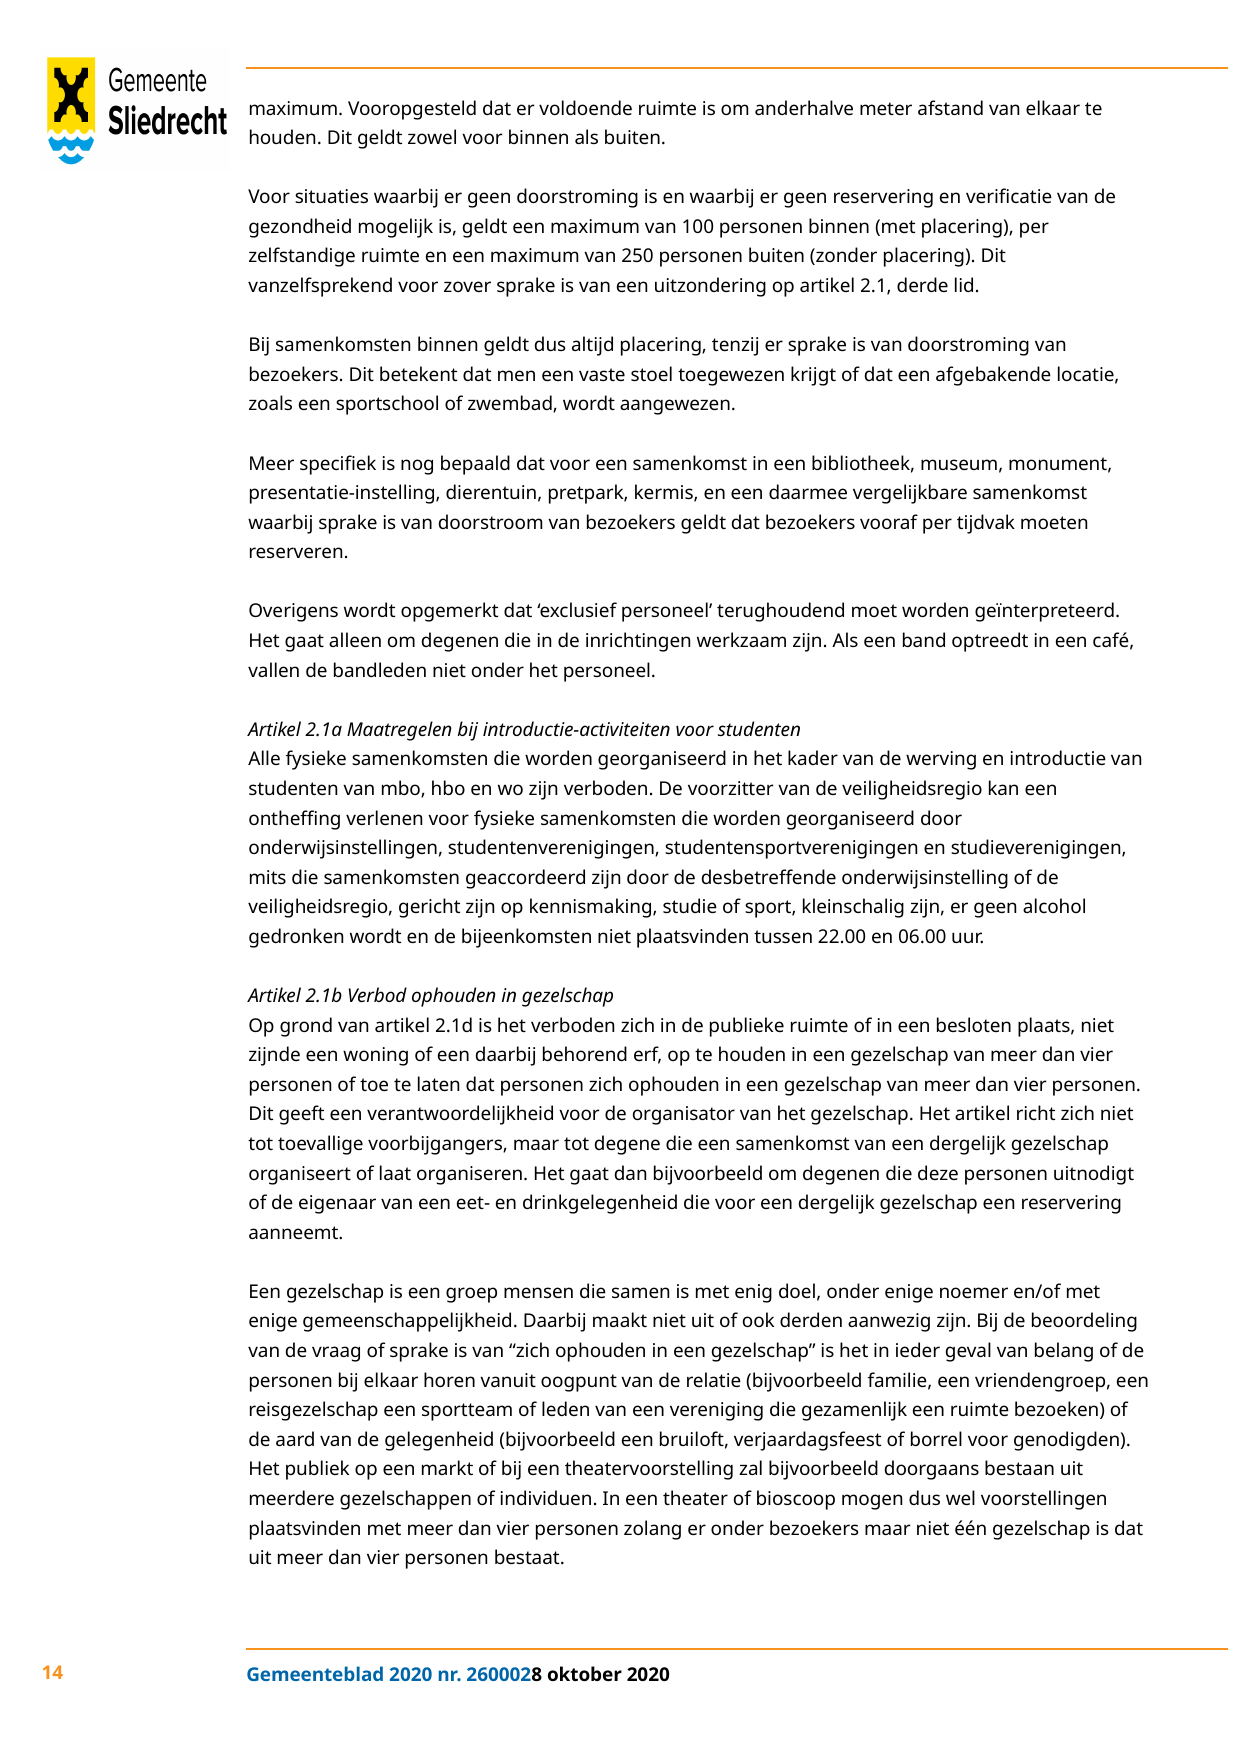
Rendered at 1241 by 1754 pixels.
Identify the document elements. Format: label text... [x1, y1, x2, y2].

text Meer specifiek is nog bepaald dat voor een samenkomst in een bibliotheek, museum, monument, presentatie-instelling, dierentuin, pretpark, kermis, en een daarmee vergelijkbare samenkomst waarbij sprake is van doorstroom van bezoekers geldt dat bezoekers vooraf per tijdvak moeten reserveren. [248, 450, 1152, 564]
text Artikel 2.1b Verbod ophouden in gezelschap [248, 982, 1152, 1008]
text Overigens wordt opgemerkt dat ‘exclusief personeel’ terughoudend moet worden geïnterpreteerd. Het gaat alleen om degenen die in de inrichtingen werkzaam zijn. Als een band optreedt in een café, vallen de bandleden niet onder het personeel. [248, 598, 1152, 683]
text Artikel 2.1a Maatregelen bij introductie-activiteiten voor studenten [248, 716, 1152, 742]
text Een gezelschap is een groep mensen die samen is met enig doel, onder enige noemer en/of met enige gemeenschappelijkheid. Daarbij maakt niet uit of ook derden aanwezig zijn. Bij de beoordeling van de vraag of sprake is van “zich ophouden in een gezelschap” is het in ieder geval van belang of de personen bij elkaar horen vanuit oogpunt van de relatie (bijvoorbeeld familie, een vriendengroep, een reisgezelschap een sportteam of leden van een vereniging die gezamenlijk een ruimte bezoeken) of de aard van de gelegenheid (bijvoorbeeld een bruiloft, verjaardagsfeest of borrel voor genodigden). Het publiek op een markt of bij een theatervoorstelling zal bijvoorbeeld doorgaans bestaan uit meerdere gezelschappen of individuen. In een theater of bioscoop mogen dus wel voorstellingen plaatsvinden met meer dan vier personen zolang er onder bezoekers maar niet één gezelschap is dat uit meer dan vier personen bestaat. [248, 1278, 1152, 1570]
picture [41, 47, 231, 172]
text Voor situaties waarbij er geen doorstroming is en waarbij er geen reservering en verificatie van de gezondheid mogelijk is, geldt een maximum van 100 personen binnen (met placering), per zelfstandige ruimte en een maximum van 250 personen buiten (zonder placering). Dit vanzelfsprekend voor zover sprake is van een uitzondering op artikel 2.1, derde lid. [248, 183, 1152, 298]
text Alle fysieke samenkomsten die worden georganiseerd in het kader van de werving en introductie van studenten van mbo, hbo en wo zijn verboden. De voorzitter van de veiligheidsregio kan een ontheffing verlenen voor fysieke samenkomsten die worden georganiseerd door onderwijsinstellingen, studentenverenigingen, studentensportverenigingen en studieverenigingen, mits die samenkomsten geaccordeerd zijn door de desbetreffende onderwijsinstelling of de veiligheidsregio, gericht zijn op kennismaking, studie of sport, kleinschalig zijn, er geen alcohol gedronken wordt en de bijeenkomsten niet plaatsvinden tussen 22.00 en 06.00 uur. [248, 746, 1152, 949]
text maximum. Vooropgesteld dat er voldoende ruimte is om anderhalve meter afstand van elkaar te houden. Dit geldt zowel voor binnen als buiten. [248, 95, 1152, 150]
text Bij samenkomsten binnen geldt dus altijd placering, tenzij er sprake is van doorstroming van bezoekers. Dit betekent dat men een vaste stoel toegewezen krijgt of dat een afgebakende locatie, zoals een sportschool of zwembad, wordt aangewezen. [248, 331, 1152, 416]
text Op grond van artikel 2.1d is het verboden zich in de publieke ruimte of in een besloten plaats, niet zijnde een woning of een daarbij behorend erf, op te houden in een gezelschap van meer dan vier personen of toe te laten dat personen zich ophouden in een gezelschap van meer dan vier personen. Dit geeft een verantwoordelijkheid voor de organisator van het gezelschap. Het artikel richt zich niet tot toevallige voorbijgangers, maar tot degene die een samenkomst van een dergelijk gezelschap organiseert of laat organiseren. Het gaat dan bijvoorbeeld om degenen die deze personen uitnodigt of de eigenaar van een eet- en drinkgelegenheid die voor een dergelijk gezelschap een reservering aanneemt. [248, 1012, 1152, 1245]
